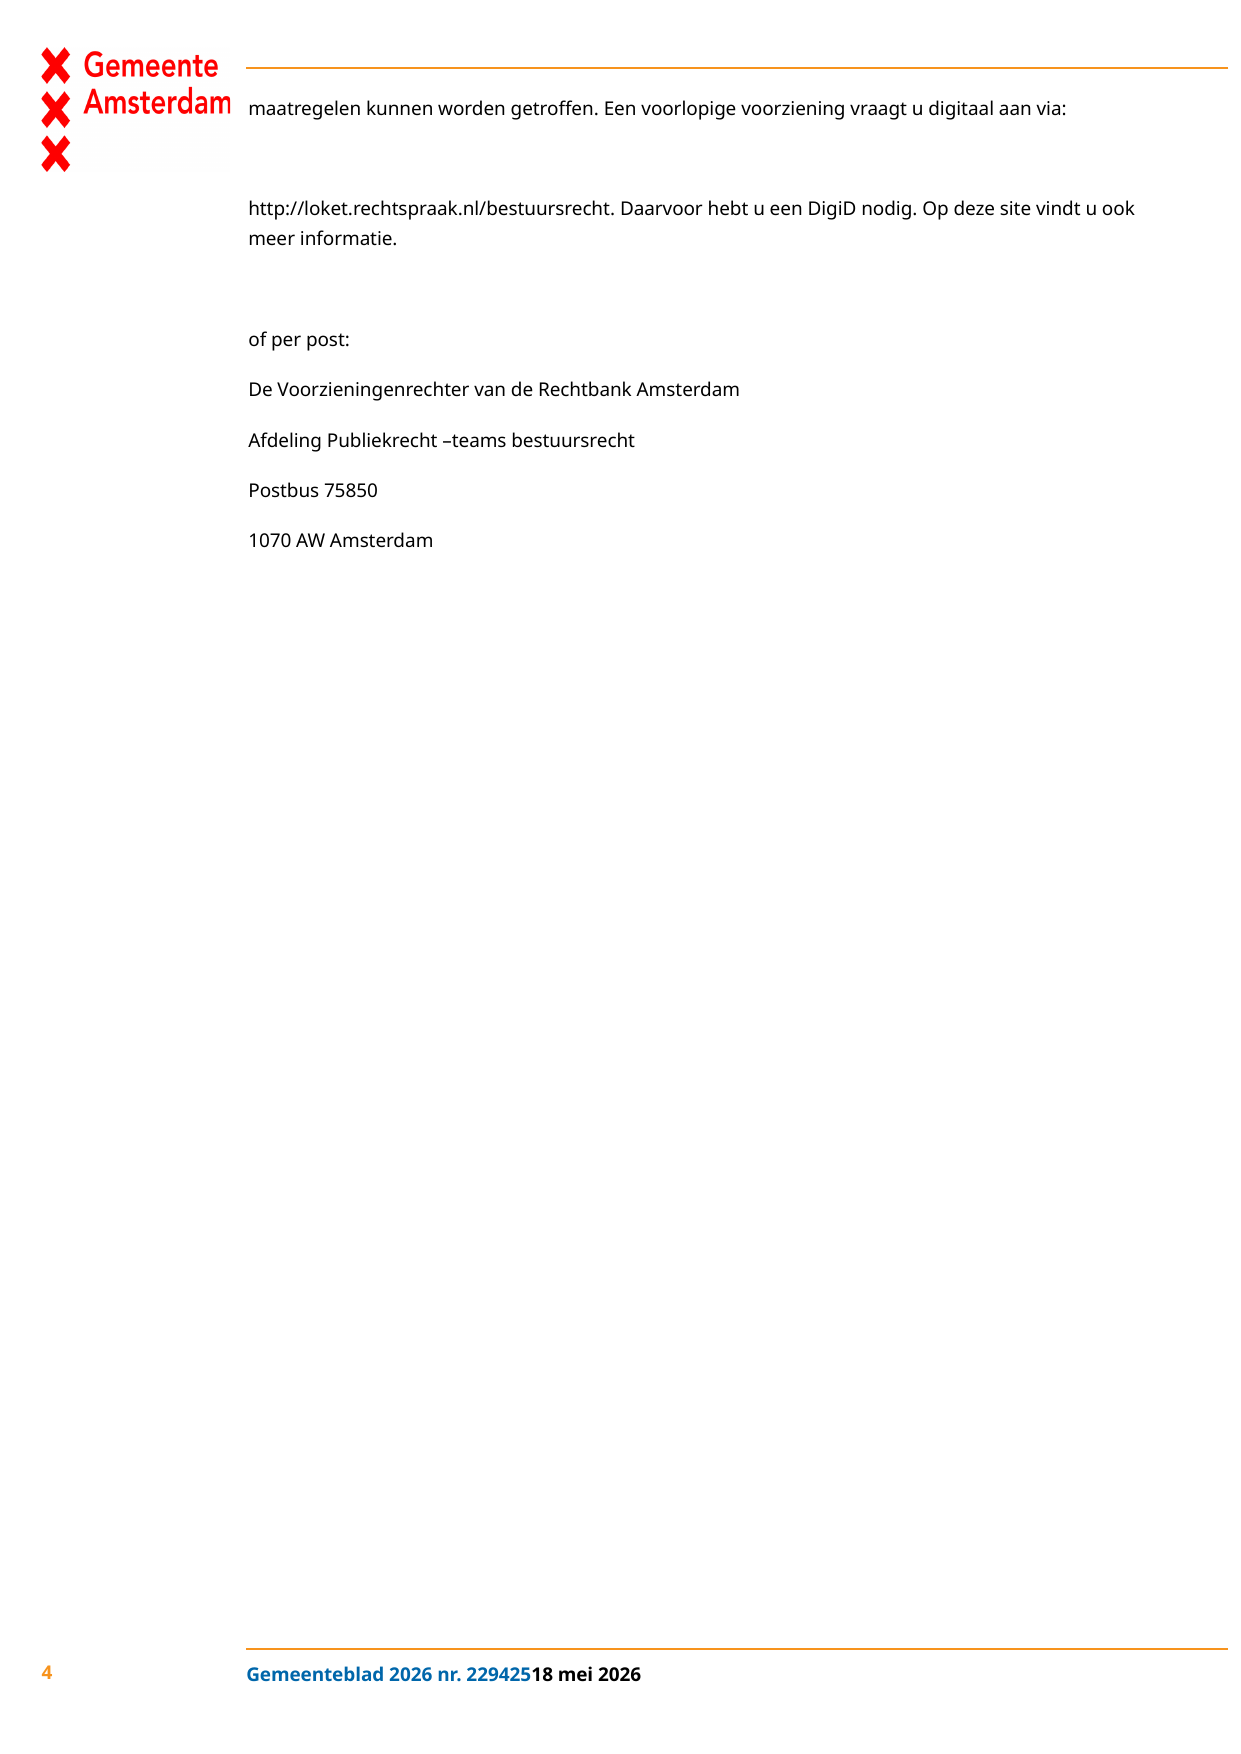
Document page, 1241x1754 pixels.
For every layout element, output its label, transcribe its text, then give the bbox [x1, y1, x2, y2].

text http://loket.rechtspraak.nl/bestuursrecht. Daarvoor hebt u een DigiD nodig. Op deze site vindt u ook meer informatie. [248, 196, 1152, 251]
text De Voorzieningenrechter van de Rechtbank Amsterdam [248, 376, 1152, 402]
text Postbus 75850 [248, 477, 1152, 503]
text Afdeling Publiekrecht –teams bestuursrecht [248, 427, 1152, 453]
text 1070 AW Amsterdam [248, 528, 1152, 553]
picture [41, 47, 231, 172]
text maatregelen kunnen worden getroffen. Een voorlopige voorziening vraagt u digitaal aan via: [248, 95, 1152, 121]
text of per post: [248, 326, 1152, 352]
